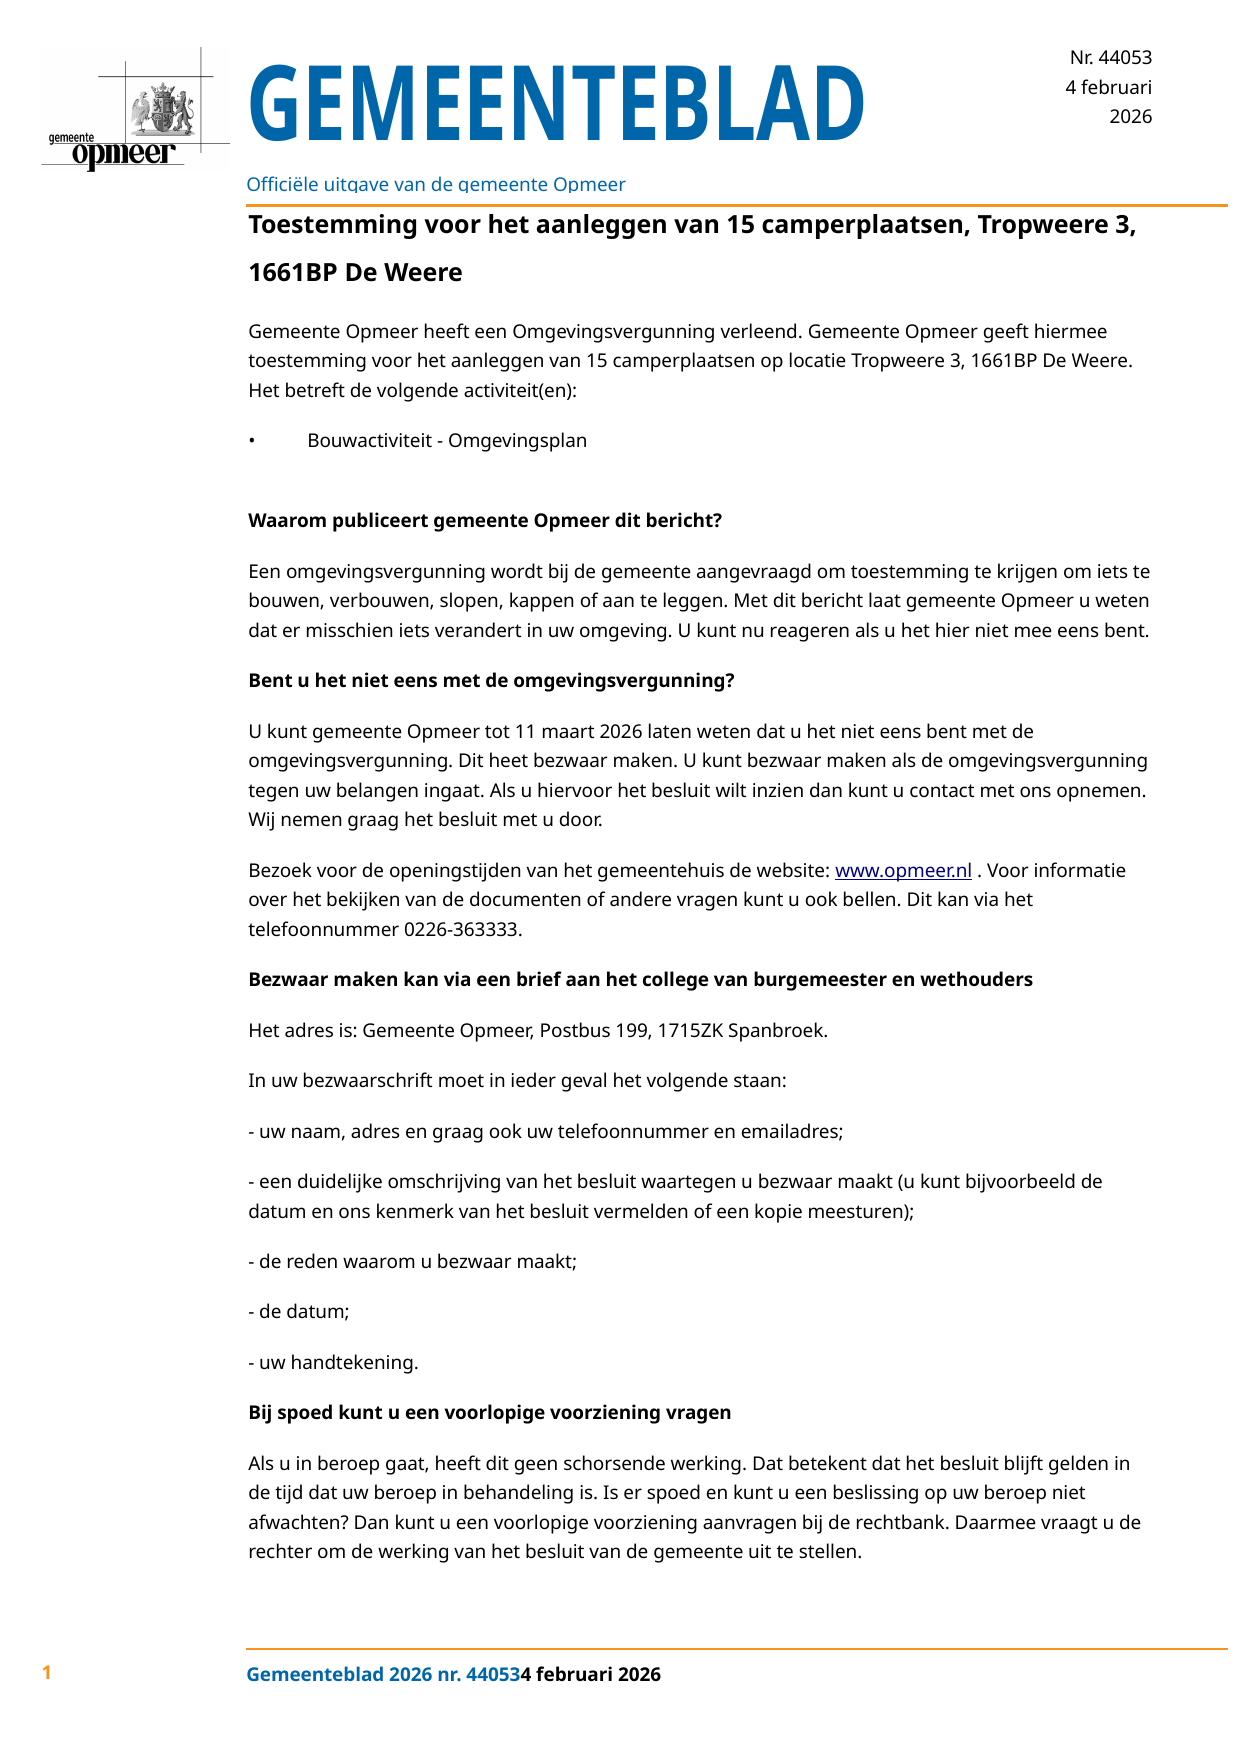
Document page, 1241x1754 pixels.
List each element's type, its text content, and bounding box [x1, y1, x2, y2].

text - uw naam, adres en graag ook uw telefoonnummer en emailadres; [248, 1118, 1152, 1144]
text U kunt gemeente Opmeer tot 11 maart 2026 laten weten dat u het niet eens bent met de omgevingsvergunning. Dit heet bezwaar maken. U kunt bezwaar maken als de omgevingsvergunning tegen uw belangen ingaat. Als u hiervoor het besluit wilt inzien dan kunt u contact met ons opnemen. Wij nemen graag het besluit met u door. [248, 718, 1152, 832]
text - de datum; [248, 1299, 1152, 1324]
text Een omgevingsvergunning wordt bij de gemeente aangevraagd om toestemming te krijgen om iets te bouwen, verbouwen, slopen, kappen of aan te leggen. Met dit bericht laat gemeente Opmeer u weten dat er misschien iets verandert in uw omgeving. U kunt nu reageren als u het hier niet mee eens bent. [248, 558, 1152, 643]
text Waarom publiceert gemeente Opmeer dit bericht? [248, 507, 1152, 533]
picture [41, 47, 231, 172]
text Als u in beroep gaat, heeft dit geen schorsende werking. Dat betekent dat het besluit blijft gelden in de tijd dat uw beroep in behandeling is. Is er spoed en kunt u een beslissing op uw beroep niet afwachten? Dan kunt u een voorlopige voorziening aanvragen bij de rechtbank. Daarmee vraagt u de rechter om de werking van het besluit van de gemeente uit te stellen. [248, 1450, 1152, 1564]
text Bent u het niet eens met de omgevingsvergunning? [248, 667, 1152, 693]
text Bezoek voor de openingstijden van het gemeentehuis de website: www.opmeer.nl . Voor informatie over het bekijken van de documenten of andere vragen kunt u ook bellen. Dit kan via het telefoonnummer 0226-363333. [248, 857, 1152, 942]
text Toestemming voor het aanleggen van 15 camperplaatsen, Tropweere 3, 1661BP De Weere [248, 207, 1152, 288]
text Het adres is: Gemeente Opmeer, Postbus 199, 1715ZK Spanbroek. [248, 1017, 1152, 1043]
text - de reden waarom u bezwaar maakt; [248, 1248, 1152, 1274]
text Gemeente Opmeer heeft een Omgevingsvergunning verleend. Gemeente Opmeer geeft hiermee toestemming voor het aanleggen van 15 camperplaatsen op locatie Tropweere 3, 1661BP De Weere. Het betreft de volgende activiteit(en): [248, 318, 1152, 403]
text Bezwaar maken kan via een brief aan het college van burgemeester en wethouders [248, 967, 1152, 992]
text - uw handtekening. [248, 1349, 1152, 1375]
text - een duidelijke omschrijving van het besluit waartegen u bezwaar maakt (u kunt bijvoorbeeld de datum en ons kenmerk van het besluit vermelden of een kopie meesturen); [248, 1168, 1152, 1224]
text In uw bezwaarschrift moet in ieder geval het volgende staan: [248, 1067, 1152, 1093]
text Bij spoed kunt u een voorlopige voorziening vragen [248, 1399, 1152, 1425]
list Bouwactiviteit - Omgevingsplan [248, 427, 1152, 453]
